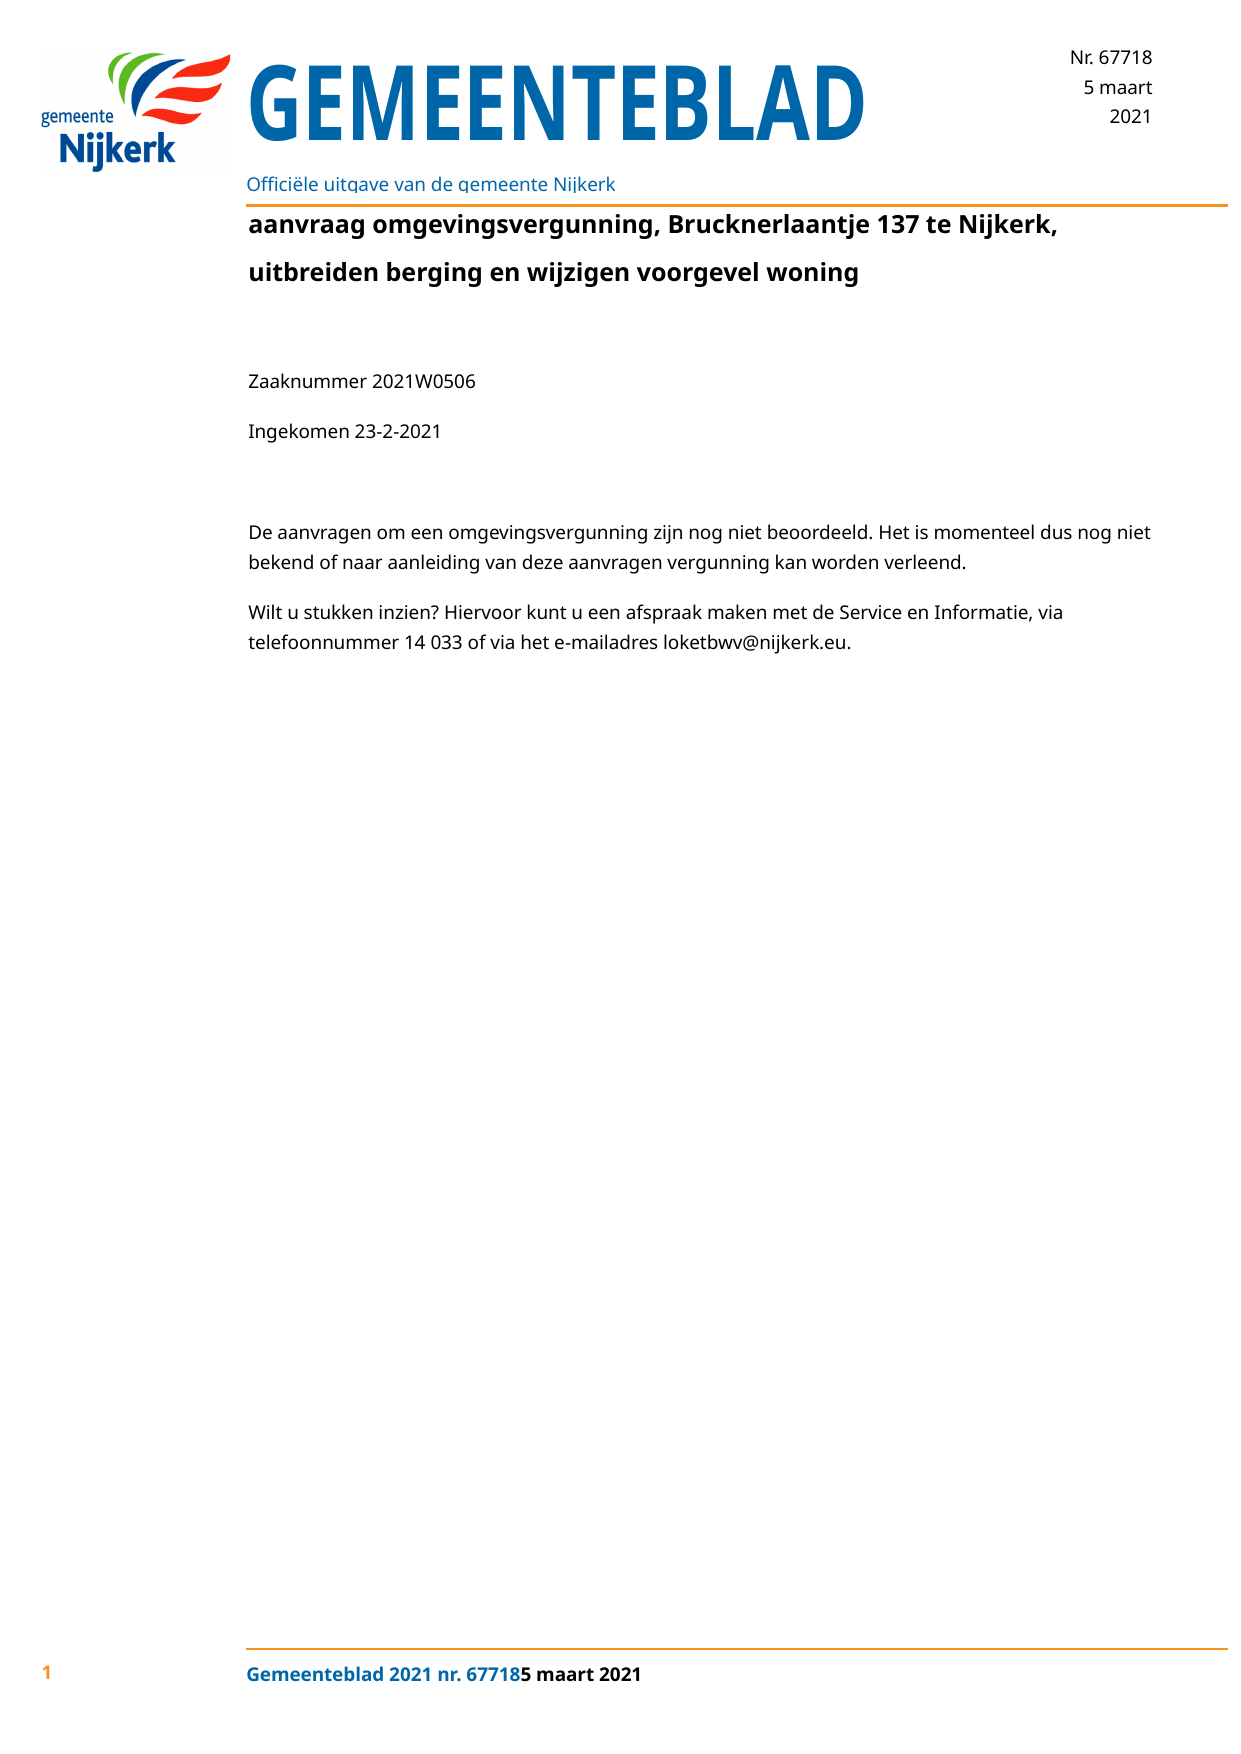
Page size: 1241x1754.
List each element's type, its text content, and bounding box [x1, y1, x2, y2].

picture [41, 47, 231, 172]
text De aanvragen om een omgevingsvergunning zijn nog niet beoordeeld. Het is momenteel dus nog niet bekend of naar aanleiding van deze aanvragen vergunning kan worden verleend. [248, 519, 1152, 575]
text Ingekomen 23-2-2021 [248, 419, 1152, 444]
text Zaaknummer 2021W0506 [248, 368, 1152, 394]
text Wilt u stukken inzien? Hiervoor kunt u een afspraak maken met de Service en Informatie, via telefoonnummer 14 033 of via het e-mailadres loketbwv@nijkerk.eu. [248, 599, 1152, 655]
text aanvraag omgevingsvergunning, Brucknerlaantje 137 te Nijkerk, uitbreiden berging en wijzigen voorgevel woning [248, 207, 1152, 288]
